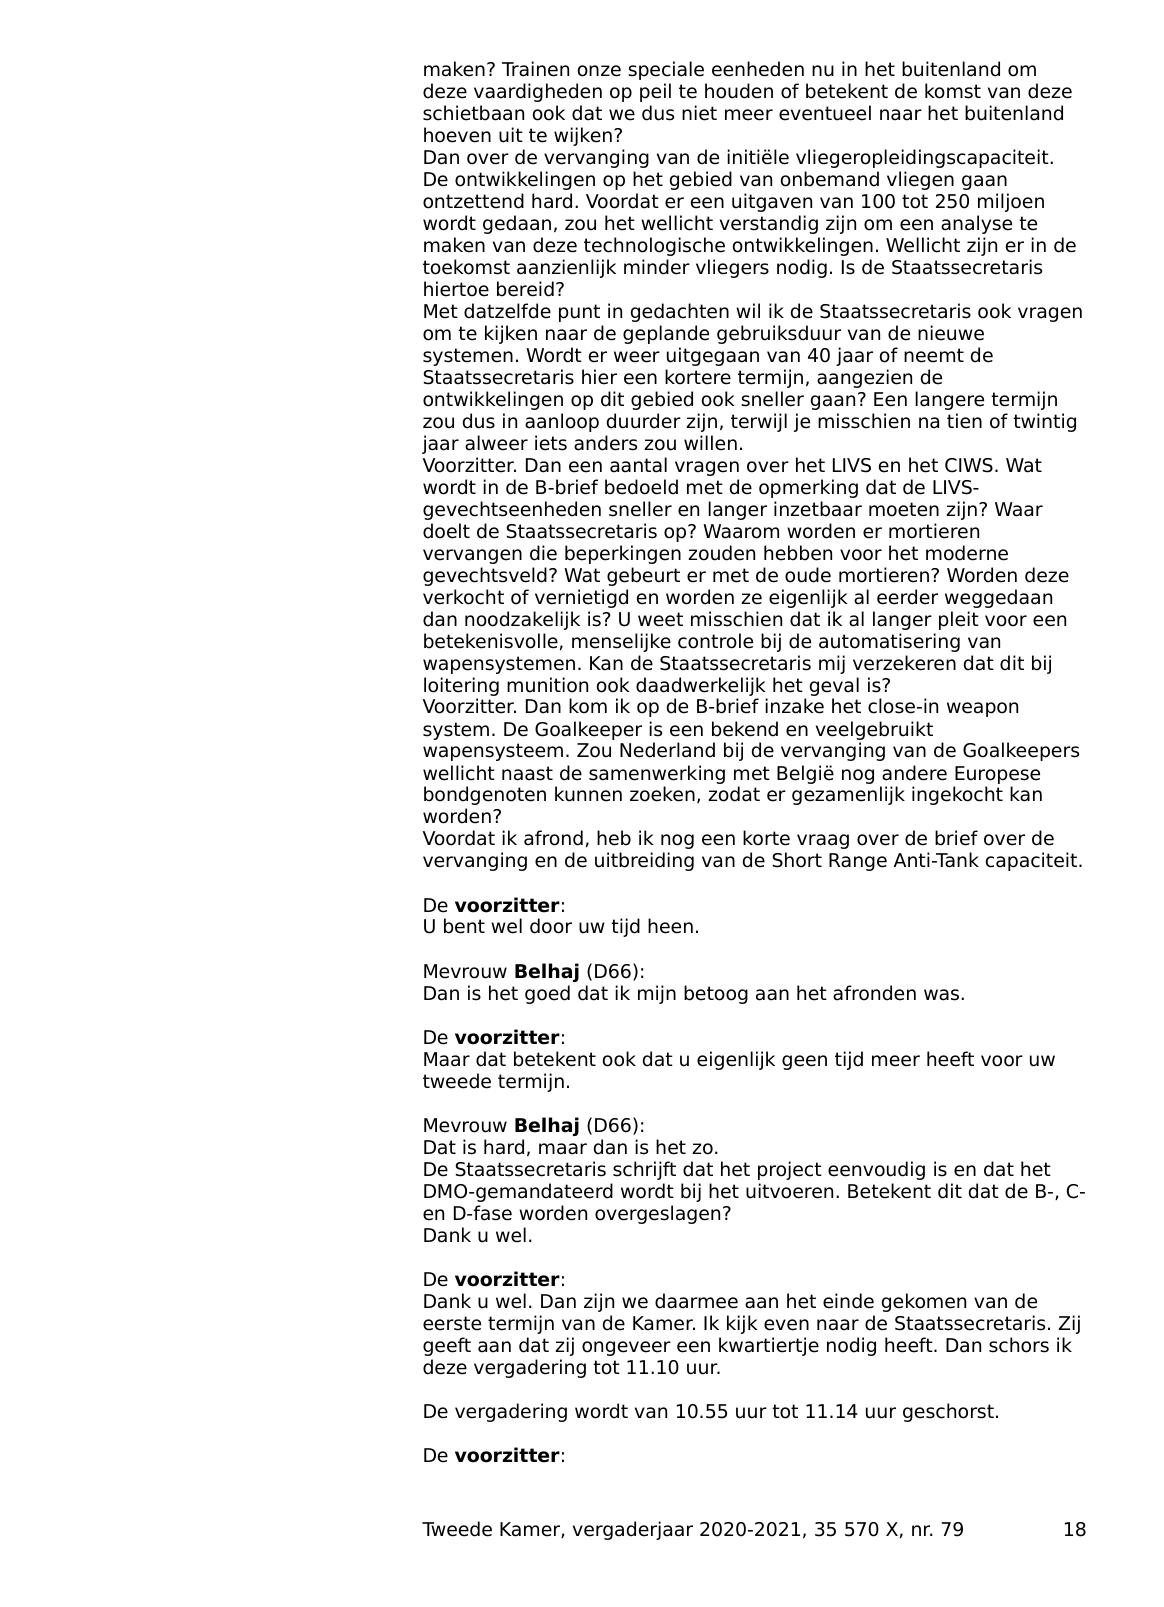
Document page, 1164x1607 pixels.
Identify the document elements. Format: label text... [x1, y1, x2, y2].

text Maar dat betekent ook dat u eigenlijk geen tijd meer heeft voor uw tweede termijn. [422, 1049, 1087, 1093]
text De voorzitter: [422, 1027, 1087, 1049]
text Voorzitter. Dan een aantal vragen over het LIVS en het CIWS. Wat wordt in de B-brief bedoeld met de opmerking dat de LIVS-gevechtseenheden sneller en langer inzetbaar moeten zijn? Waar doelt de Staatssecretaris op? Waarom worden er mortieren vervangen die beperkingen zouden hebben voor het moderne gevechtsveld? Wat gebeurt er met de oude mortieren? Worden deze verkocht of vernietigd en worden ze eigenlijk al eerder weggedaan dan noodzakelijk is? U weet misschien dat ik al langer pleit voor een betekenisvolle, menselijke controle bij de automatisering van wapensystemen. Kan de Staatssecretaris mij verzekeren dat dit bij loitering munition ook daadwerkelijk het geval is? [422, 455, 1087, 696]
text Mevrouw Belhaj (D66): [422, 961, 1087, 983]
text maken? Trainen onze speciale eenheden nu in het buitenland om deze vaardigheden op peil te houden of betekent de komst van deze schietbaan ook dat we dus niet meer eventueel naar het buitenland hoeven uit te wijken? [422, 59, 1087, 147]
text De voorzitter: [422, 1269, 1087, 1291]
text De voorzitter: [422, 1445, 1087, 1467]
text Dat is hard, maar dan is het zo. [422, 1137, 1087, 1159]
text De voorzitter: [422, 894, 1087, 916]
text Dank u wel. Dan zijn we daarmee aan het einde gekomen van de eerste termijn van de Kamer. Ik kijk even naar de Staatssecretaris. Zij geeft aan dat zij ongeveer een kwartiertje nodig heeft. Dan schors ik deze vergadering tot 11.10 uur. [422, 1291, 1087, 1379]
text De vergadering wordt van 10.55 uur tot 11.14 uur geschorst. [422, 1401, 1087, 1423]
text Dank u wel. [422, 1225, 1087, 1247]
text Mevrouw Belhaj (D66): [422, 1115, 1087, 1137]
text Met datzelfde punt in gedachten wil ik de Staatssecretaris ook vragen om te kijken naar de geplande gebruiksduur van de nieuwe systemen. Wordt er weer uitgegaan van 40 jaar of neemt de Staatssecretaris hier een kortere termijn, aangezien de ontwikkelingen op dit gebied ook sneller gaan? Een langere termijn zou dus in aanloop duurder zijn, terwijl je misschien na tien of twintig jaar alweer iets anders zou willen. [422, 301, 1087, 455]
text Voordat ik afrond, heb ik nog een korte vraag over de brief over de vervanging en de uitbreiding van de Short Range Anti-Tank capaciteit. [422, 828, 1087, 872]
text Dan over de vervanging van de initiële vliegeropleidingscapaciteit. De ontwikkelingen op het gebied van onbemand vliegen gaan ontzettend hard. Voordat er een uitgaven van 100 tot 250 miljoen wordt gedaan, zou het wellicht verstandig zijn om een analyse te maken van deze technologische ontwikkelingen. Wellicht zijn er in de toekomst aanzienlijk minder vliegers nodig. Is de Staatssecretaris hiertoe bereid? [422, 147, 1087, 301]
text Dan is het goed dat ik mijn betoog aan het afronden was. [422, 983, 1087, 1004]
text Voorzitter. Dan kom ik op de B-brief inzake het close-in weapon system. De Goalkeeper is een bekend en veelgebruikt wapensysteem. Zou Nederland bij de vervanging van de Goalkeepers wellicht naast de samenwerking met België nog andere Europese bondgenoten kunnen zoeken, zodat er gezamenlijk ingekocht kan worden? [422, 696, 1087, 828]
text De Staatssecretaris schrijft dat het project eenvoudig is en dat het DMO-gemandateerd wordt bij het uitvoeren. Betekent dit dat de B-, C- en D-fase worden overgeslagen? [422, 1159, 1087, 1225]
text U bent wel door uw tijd heen. [422, 916, 1087, 938]
